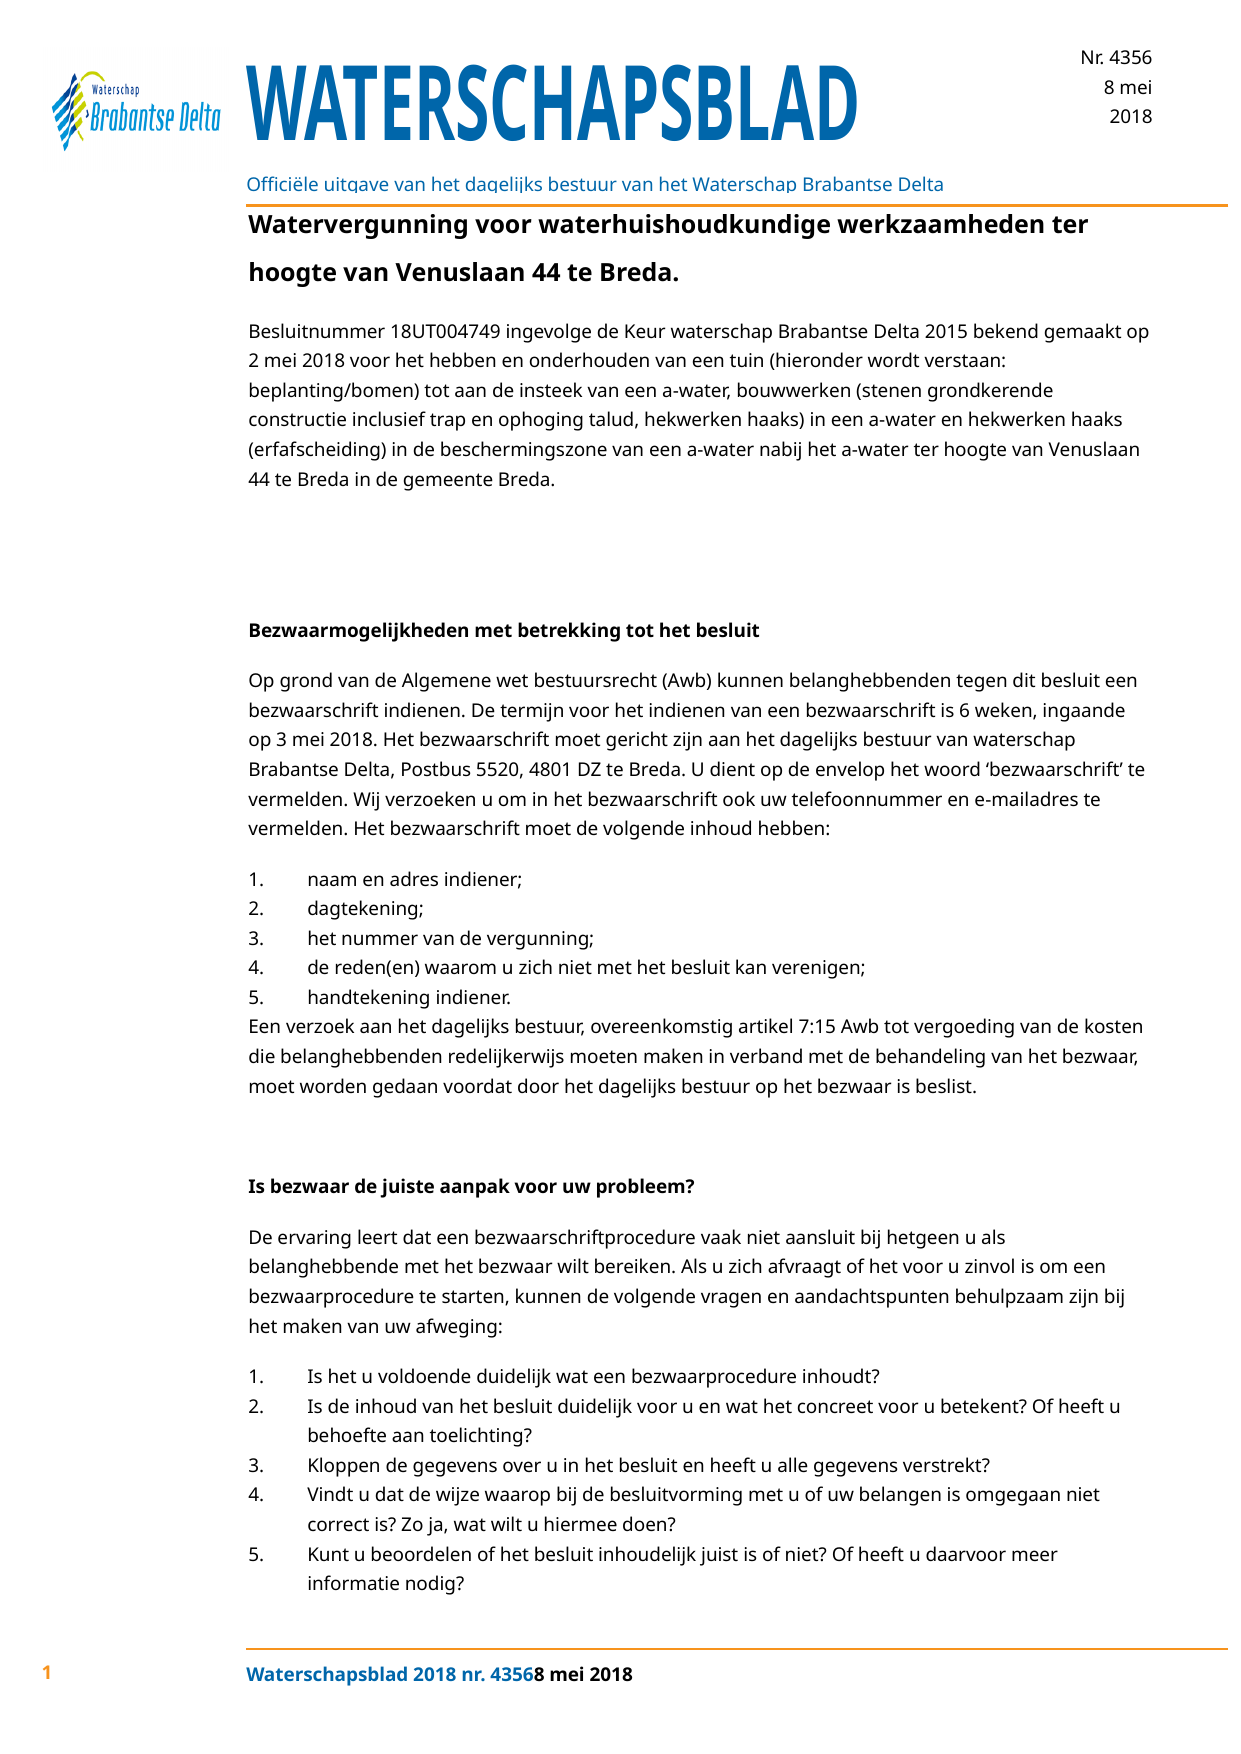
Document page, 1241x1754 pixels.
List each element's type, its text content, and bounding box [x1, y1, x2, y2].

text Bezwaarmogelijkheden met betrekking tot het besluit [248, 617, 1152, 643]
list dagtekening; [248, 895, 1152, 921]
text Is bezwaar de juiste aanpak voor uw probleem? [248, 1174, 1152, 1199]
list Is de inhoud van het besluit duidelijk voor u en wat het concreet voor u betekent? Of heeft u behoefte aan toelichting? [248, 1393, 1152, 1448]
picture [41, 47, 231, 172]
list de reden(en) waarom u zich niet met het besluit kan verenigen; [248, 954, 1152, 980]
list handtekening indiener. [248, 984, 1152, 1010]
list Kloppen de gegevens over u in het besluit en heeft u alle gegevens verstrekt? [248, 1452, 1152, 1478]
list Is het u voldoende duidelijk wat een bezwaarprocedure inhoudt? [248, 1363, 1152, 1389]
list Kunt u beoordelen of het besluit inhoudelijk juist is of niet? Of heeft u daarvoor meer informatie nodig? [248, 1541, 1152, 1596]
text Besluitnummer 18UT004749 ingevolge de Keur waterschap Brabantse Delta 2015 bekend gemaakt op 2 mei 2018 voor het hebben en onderhouden van een tuin (hieronder wordt verstaan: beplanting/bomen) tot aan de insteek van een a-water, bouwwerken (stenen grondkerende constructie inclusief trap en ophoging talud, hekwerken haaks) in een a-water en hekwerken haaks (erfafscheiding) in de beschermingszone van een a-water nabij het a-water ter hoogte van Venuslaan 44 te Breda in de gemeente Breda. [248, 318, 1152, 492]
text Op grond van de Algemene wet bestuursrecht (Awb) kunnen belanghebbenden tegen dit besluit een bezwaarschrift indienen. De termijn voor het indienen van een bezwaarschrift is 6 weken, ingaande op 3 mei 2018. Het bezwaarschrift moet gericht zijn aan het dagelijks bestuur van waterschap Brabantse Delta, Postbus 5520, 4801 DZ te Breda. U dient op de envelop het woord ‘bezwaarschrift’ te vermelden. Wij verzoeken u om in het bezwaarschrift ook uw telefoonnummer en e‑mailadres te vermelden. Het bezwaarschrift moet de volgende inhoud hebben: [248, 667, 1152, 841]
list naam en adres indiener; [248, 866, 1152, 892]
list Vindt u dat de wijze waarop bij de besluitvorming met u of uw belangen is omgegaan niet correct is? Zo ja, wat wilt u hiermee doen? [248, 1482, 1152, 1537]
text Een verzoek aan het dagelijks bestuur, overeenkomstig artikel 7:15 Awb tot vergoeding van de kosten die belanghebbenden redelijkerwijs moeten maken in verband met de behandeling van het bezwaar, moet worden gedaan voordat door het dagelijks bestuur op het bezwaar is beslist. [248, 1014, 1152, 1099]
text De ervaring leert dat een bezwaarschriftprocedure vaak niet aansluit bij hetgeen u als belanghebbende met het bezwaar wilt bereiken. Als u zich afvraagt of het voor u zinvol is om een bezwaarprocedure te starten, kunnen de volgende vragen en aandachtspunten behulpzaam zijn bij het maken van uw afweging: [248, 1224, 1152, 1339]
list het nummer van de vergunning; [248, 925, 1152, 951]
text Watervergunning voor waterhuishoudkundige werkzaamheden ter hoogte van Venuslaan 44 te Breda. [248, 207, 1152, 288]
